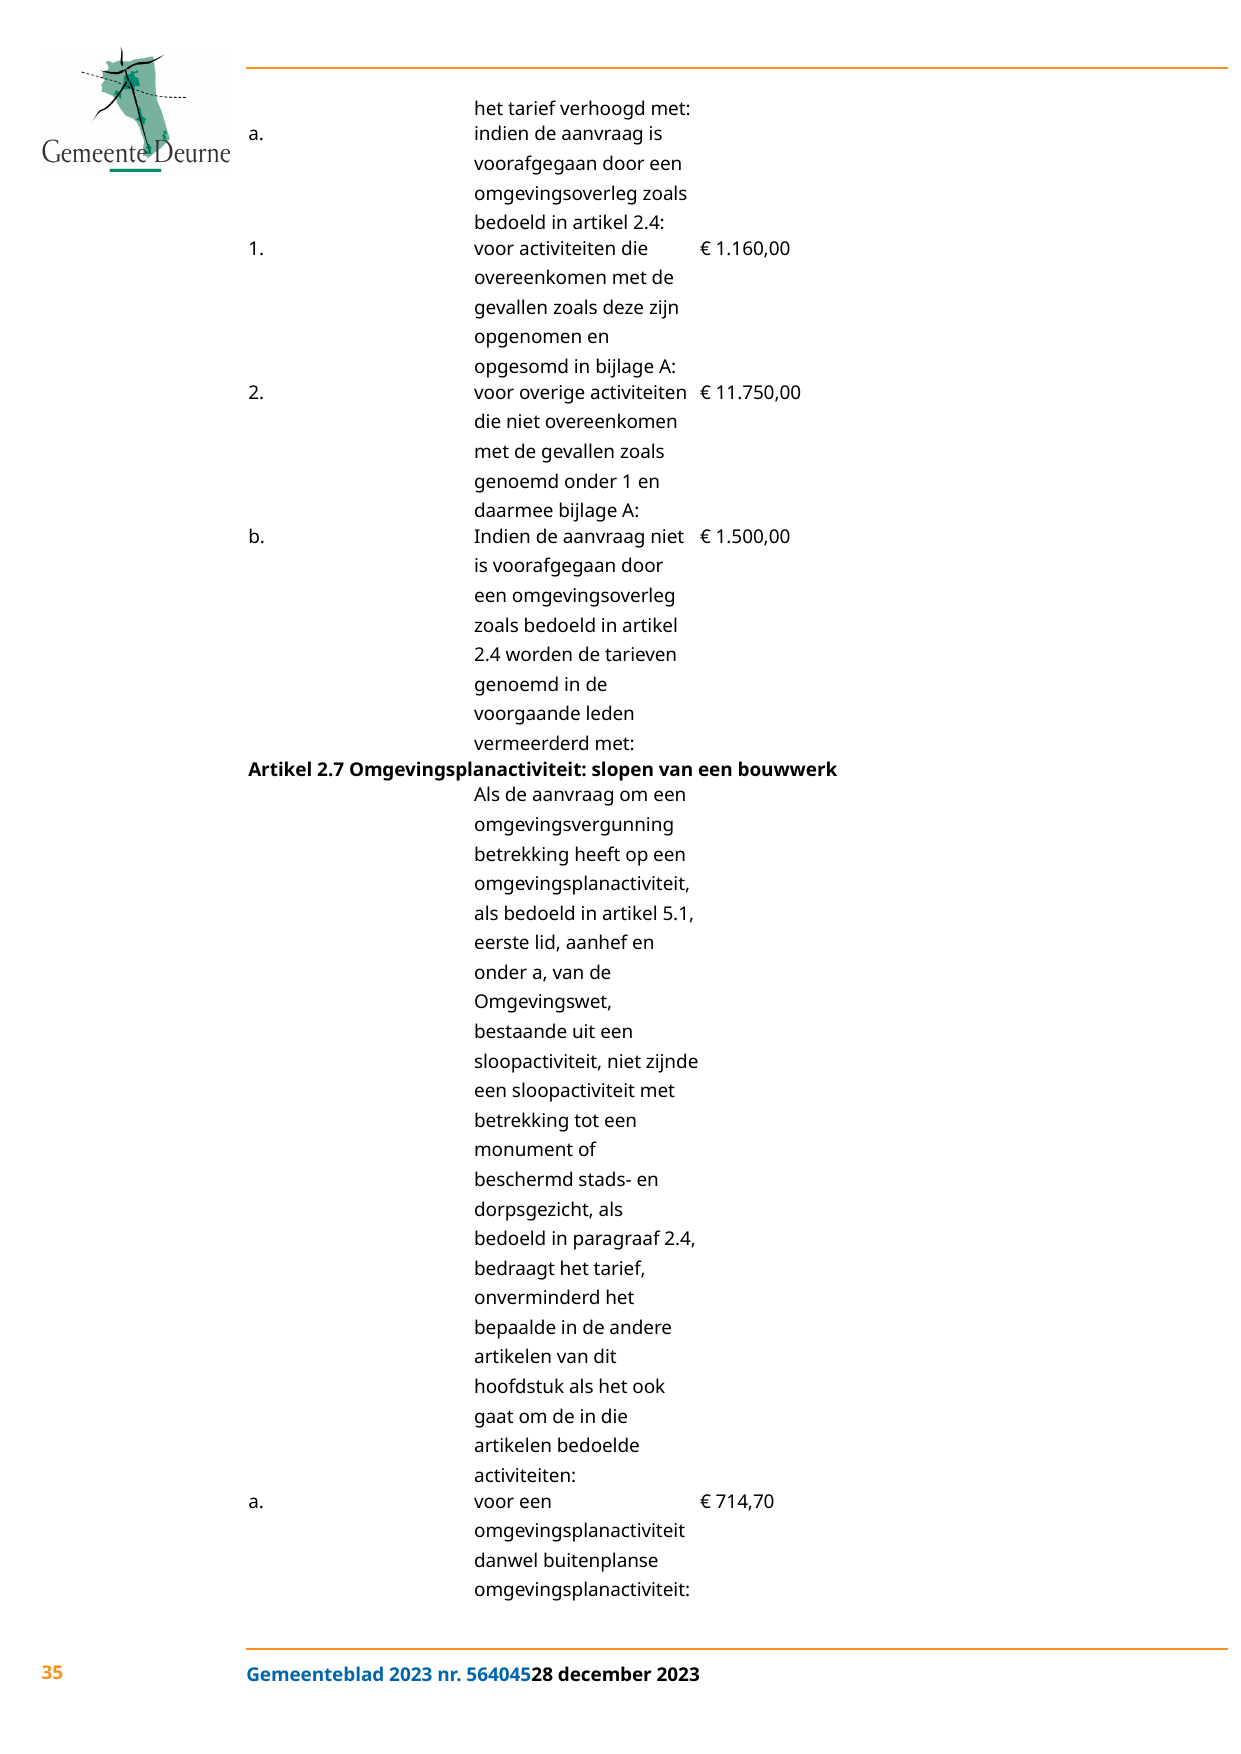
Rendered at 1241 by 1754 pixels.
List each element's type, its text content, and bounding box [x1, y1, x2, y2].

table_cell [926, 95, 1152, 121]
table_cell b. [248, 523, 474, 756]
table_cell Als de aanvraag om een omgevingsvergunning betrekking heeft op een omgevingsplanactiviteit, als bedoeld in artikel 5.1, eerste lid, aanhef en onder a, van de Omgevingswet, bestaande uit een sloopactiviteit, niet zijnde een sloopactiviteit met betrekking tot een monument of beschermd stads- en dorpsgezicht, als bedoeld in paragraaf 2.4, bedraagt het tarief, onverminderd het bepaalde in de andere artikelen van dit hoofdstuk als het ook gaat om de in die artikelen bedoelde activiteiten: [474, 782, 700, 1488]
table_cell a. [248, 121, 474, 235]
table_cell [926, 235, 1152, 379]
table_cell voor overige activiteiten die niet overeenkomen met de gevallen zoals genoemd onder 1 en daarmee bijlage A: [474, 379, 700, 523]
table_cell [700, 121, 926, 235]
table_cell voor een omgevingsplanactiviteit danwel buitenplanse omgevingsplanactiviteit: [474, 1488, 700, 1602]
table_cell [926, 1488, 1152, 1602]
picture [41, 47, 231, 172]
table_cell € 714,70 [700, 1488, 926, 1602]
table_cell [926, 121, 1152, 235]
table_cell Artikel 2.7 Omgevingsplanactiviteit: slopen van een bouwwerk [248, 756, 926, 782]
table_cell [926, 782, 1152, 1488]
table_cell [926, 523, 1152, 756]
table_cell het tarief verhoogd met: [474, 95, 700, 121]
table_cell [700, 95, 926, 121]
table_cell € 1.500,00 [700, 523, 926, 756]
table_cell voor activiteiten die overeenkomen met de gevallen zoals deze zijn opgenomen en opgesomd in bijlage A: [474, 235, 700, 379]
table_cell [248, 782, 474, 1488]
table_cell indien de aanvraag is voorafgegaan door een omgevingsoverleg zoals bedoeld in artikel 2.4: [474, 121, 700, 235]
table_cell [248, 95, 474, 121]
table_cell [926, 756, 1152, 782]
table_cell € 11.750,00 [700, 379, 926, 523]
table_cell [700, 782, 926, 1488]
table_cell [926, 379, 1152, 523]
table_cell a. [248, 1488, 474, 1602]
table_cell € 1.160,00 [700, 235, 926, 379]
table_cell Indien de aanvraag niet is voorafgegaan door een omgevingsoverleg zoals bedoeld in artikel 2.4 worden de tarieven genoemd in de voorgaande leden vermeerderd met: [474, 523, 700, 756]
table_cell 1. [248, 235, 474, 379]
table_cell 2. [248, 379, 474, 523]
